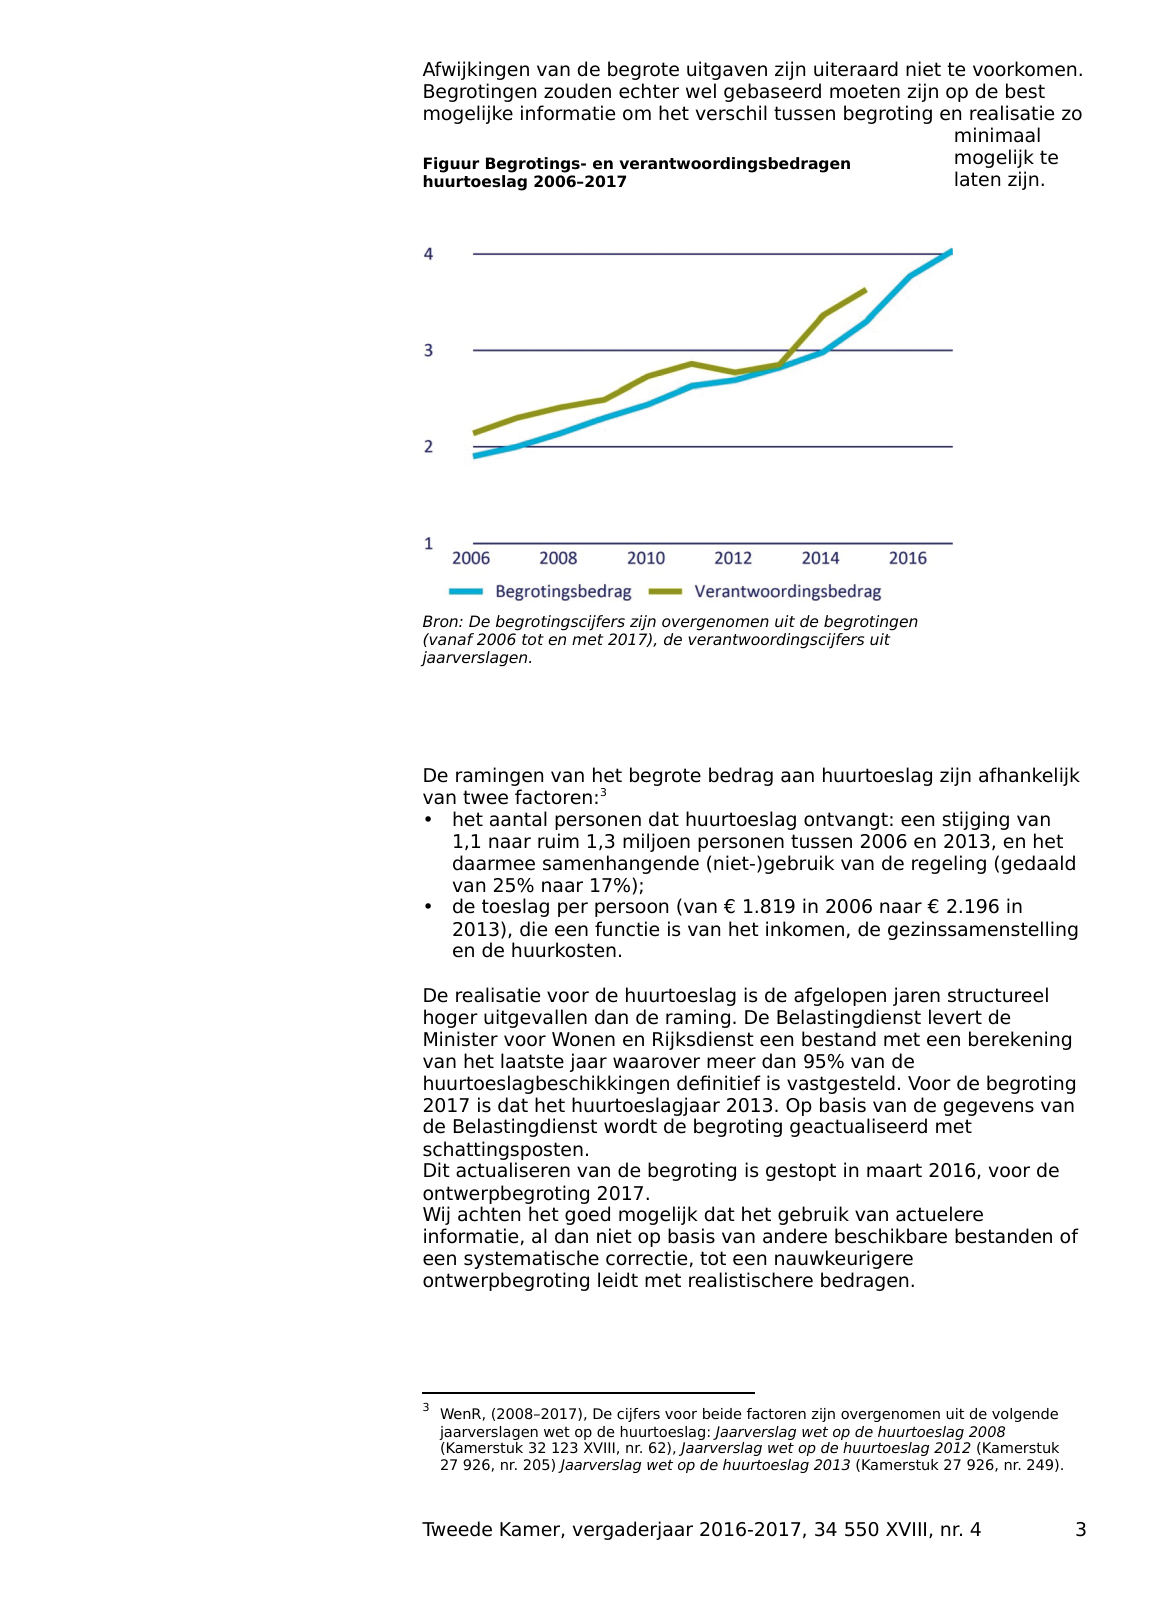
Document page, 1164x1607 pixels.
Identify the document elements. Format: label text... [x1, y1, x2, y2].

text De ramingen van het begrote bedrag aan huurtoeslag zijn afhankelijk van twee factoren: [422, 764, 1087, 808]
picture [422, 246, 954, 602]
text • de toeslag per persoon (van € 1.819 in 2006 naar € 2.196 in 2013), die een functie is van het inkomen, de gezinssamenstelling en de huurkosten. [422, 896, 1087, 962]
text WenR, (2008–2017), De cijfers voor beide factoren zijn overgenomen uit de volgende jaarverslagen wet op de huurtoeslag: Jaarverslag wet op de huurtoeslag 2008 (Kamerstuk 32 123 XVIII, nr. 62), Jaarverslag wet op de huurtoeslag 2012 (Kamerstuk 27 926, nr. 205) Jaarverslag wet op de huurtoeslag 2013 (Kamerstuk 27 926, nr. 249). [422, 1402, 1087, 1474]
text Bron: De begrotingscijfers zijn overgenomen uit de begrotingen (vanaf 2006 tot en met 2017), de verantwoordingscijfers uit jaarverslagen. [422, 613, 954, 667]
text De realisatie voor de huurtoeslag is de afgelopen jaren structureel hoger uitgevallen dan de raming. De Belastingdienst levert de Minister voor Wonen en Rijksdienst een bestand met een berekening van het laatste jaar waarover meer dan 95% van de huurtoeslagbeschikkingen definitief is vastgesteld. Voor de begroting 2017 is dat het huurtoeslagjaar 2013. Op basis van de gegevens van de Belastingdienst wordt de begroting geactualiseerd met schattingsposten. [422, 984, 1087, 1160]
text Figuur Begrotings- en verantwoordingsbedragen huurtoeslag 2006–2017 [422, 155, 954, 191]
text Wij achten het goed mogelijk dat het gebruik van actuelere informatie, al dan niet op basis van andere beschikbare bestanden of een systematische correctie, tot een nauwkeurigere ontwerpbegroting leidt met realistischere bedragen. [422, 1204, 1087, 1292]
text Dit actualiseren van de begroting is gestopt in maart 2016, voor de ontwerpbegroting 2017. [422, 1160, 1087, 1204]
text • het aantal personen dat huurtoeslag ontvangt: een stijging van 1,1 naar ruim 1,3 miljoen personen tussen 2006 en 2013, en het daarmee samenhangende (niet-)gebruik van de regeling (gedaald van 25% naar 17%); [422, 808, 1087, 896]
text Afwijkingen van de begrote uitgaven zijn uiteraard niet te voorkomen. Begrotingen zouden echter wel gebaseerd moeten zijn op de best mogelijke informatie om het verschil tussen begroting en realisatie zo minimaal mogelijk te laten zijn. [422, 59, 1087, 191]
